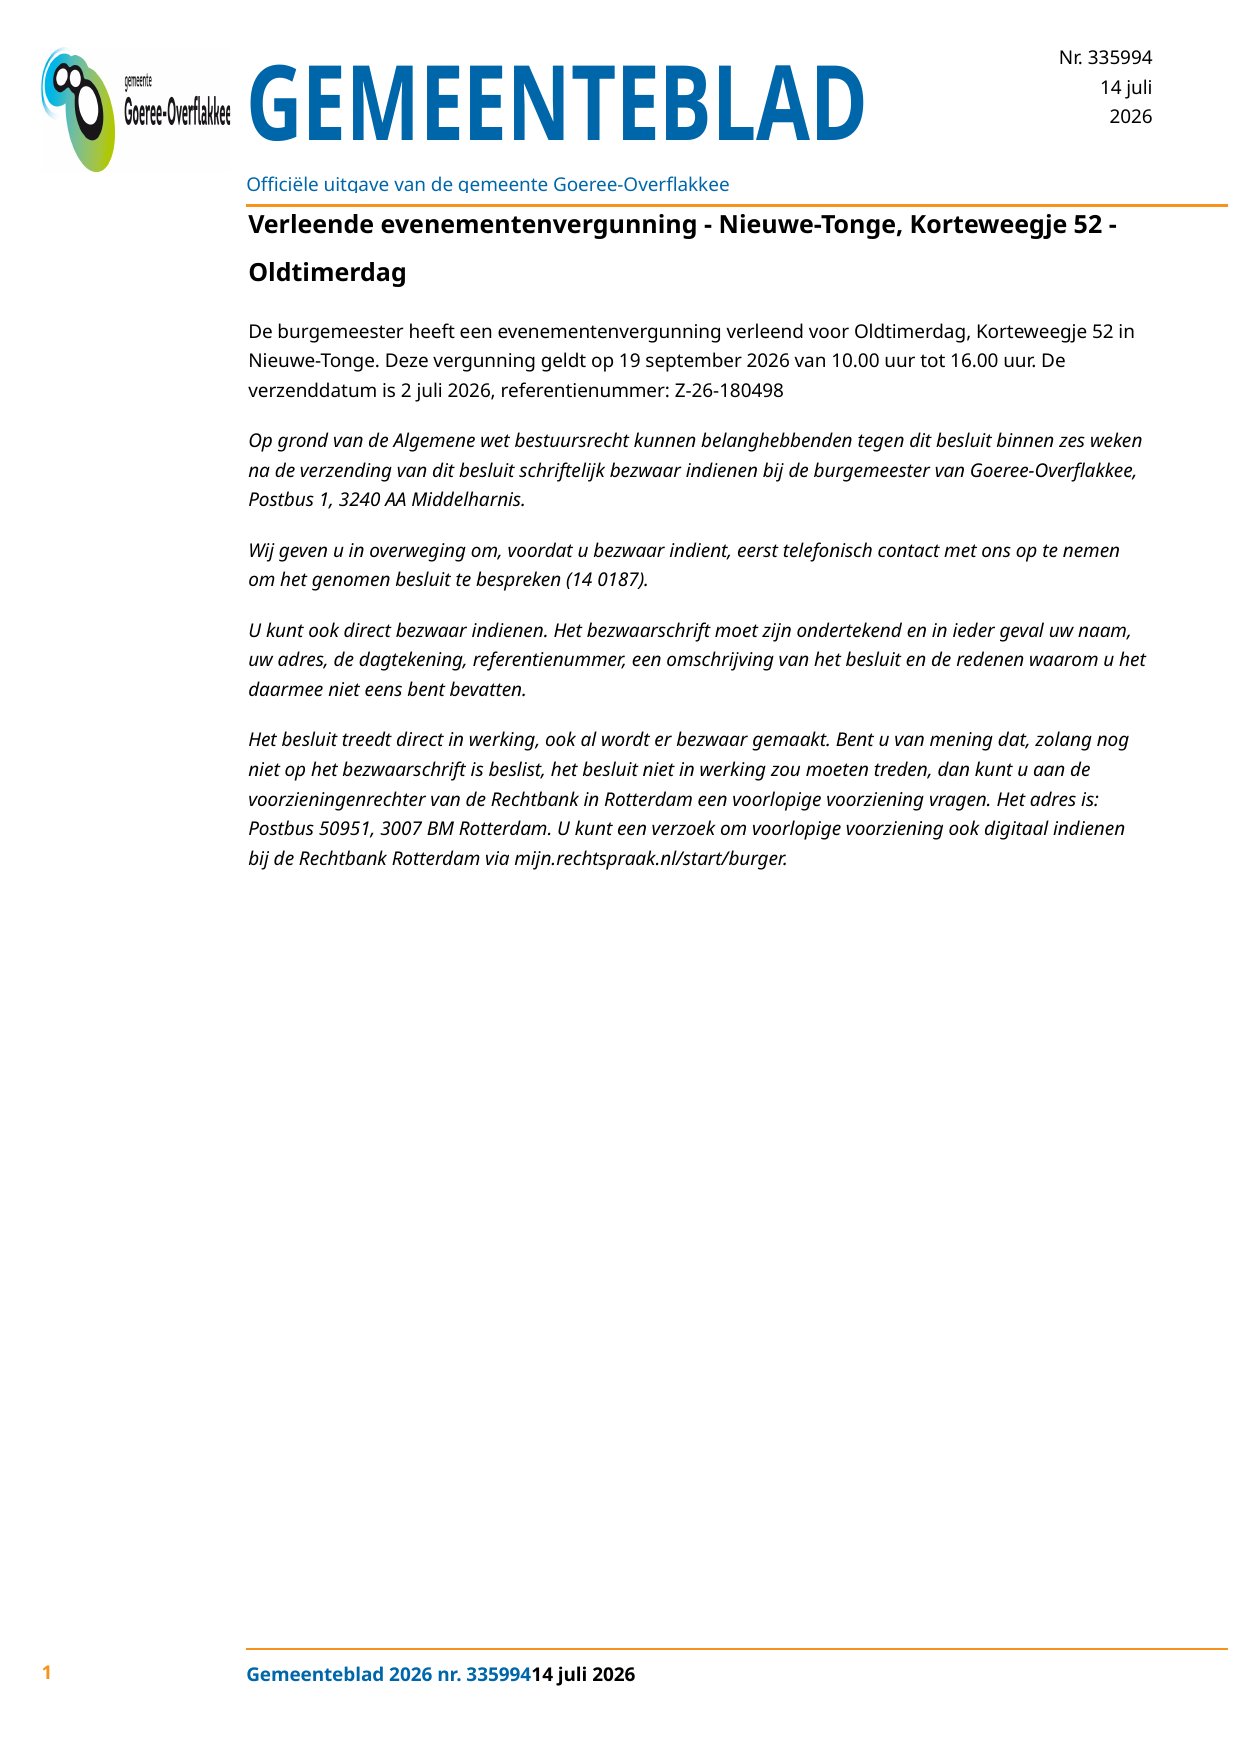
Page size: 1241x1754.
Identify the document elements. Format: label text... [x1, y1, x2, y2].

text Verleende evenementenvergunning - Nieuwe-Tonge, Korteweegje 52 - Oldtimerdag [248, 207, 1152, 288]
text Het besluit treedt direct in werking, ook al wordt er bezwaar gemaakt. Bent u van mening dat, zolang nog niet op het bezwaarschrift is beslist, het besluit niet in werking zou moeten treden, dan kunt u aan de voorzieningenrechter van de Rechtbank in Rotterdam een voorlopige voorziening vragen. Het adres is: Postbus 50951, 3007 BM Rotterdam. U kunt een verzoek om voorlopige voorziening ook digitaal indienen bij de Rechtbank Rotterdam via mijn.rechtspraak.nl/start/burger. [248, 727, 1152, 871]
picture [41, 47, 231, 172]
text Op grond van de Algemene wet bestuursrecht kunnen belanghebbenden tegen dit besluit binnen zes weken na de verzending van dit besluit schriftelijk bezwaar indienen bij de burgemeester van Goeree-Overflakkee, Postbus 1, 3240 AA Middelharnis. [248, 427, 1152, 512]
text Wij geven u in overweging om, voordat u bezwaar indient, eerst telefonisch contact met ons op te nemen om het genomen besluit te bespreken (14 0187). [248, 537, 1152, 592]
text U kunt ook direct bezwaar indienen. Het bezwaarschrift moet zijn ondertekend en in ieder geval uw naam, uw adres, de dagtekening, referentienummer, een omschrijving van het besluit en de redenen waarom u het daarmee niet eens bent bevatten. [248, 617, 1152, 702]
text De burgemeester heeft een evenementenvergunning verleend voor Oldtimerdag, Korteweegje 52 in Nieuwe-Tonge. Deze vergunning geldt op 19 september 2026 van 10.00 uur tot 16.00 uur. De verzenddatum is 2 juli 2026, referentienummer: Z-26-180498 [248, 318, 1152, 403]
